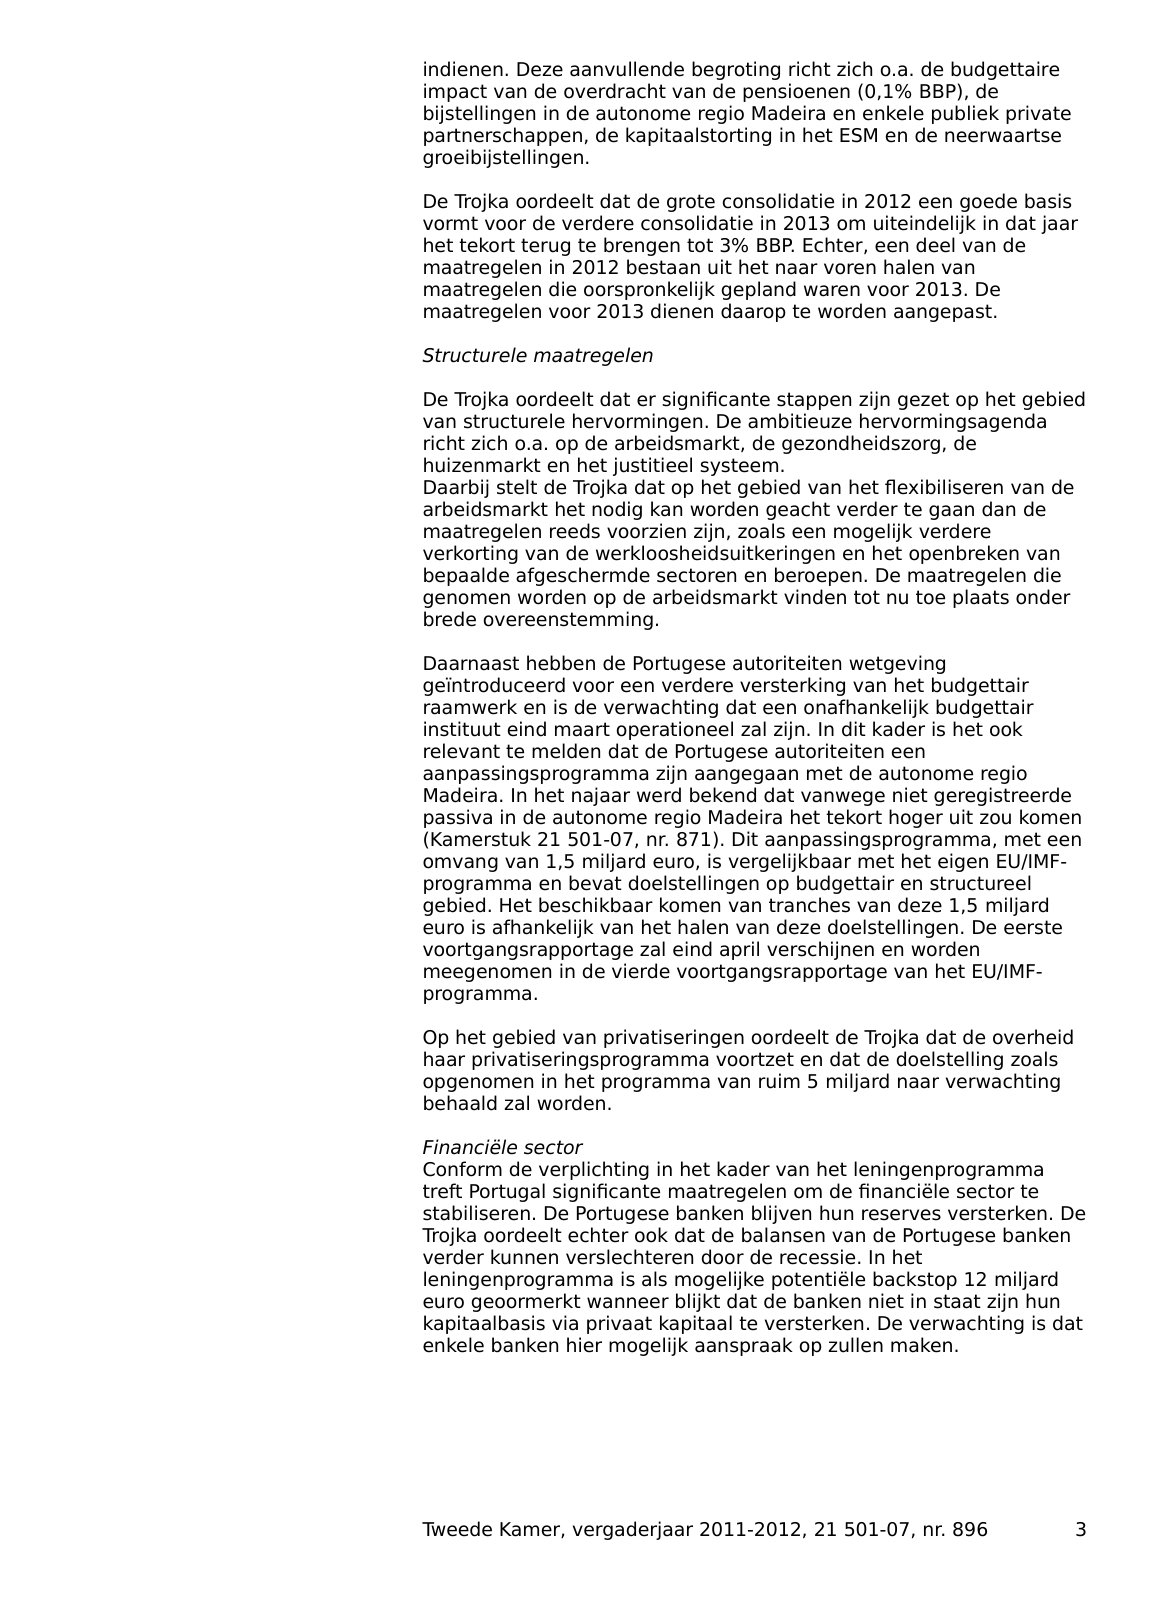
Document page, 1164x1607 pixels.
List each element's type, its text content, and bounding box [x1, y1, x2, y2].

text indienen. Deze aanvullende begroting richt zich o.a. de budgettaire impact van de overdracht van de pensioenen (0,1% BBP), de bijstellingen in de autonome regio Madeira en enkele publiek private partnerschappen, de kapitaalstorting in het ESM en de neerwaartse groeibijstellingen. [422, 59, 1087, 169]
text Op het gebied van privatiseringen oordeelt de Trojka dat de overheid haar privatiseringsprogramma voortzet en dat de doelstelling zoals opgenomen in het programma van ruim 5 miljard naar verwachting behaald zal worden. [422, 1027, 1087, 1115]
text De Trojka oordeelt dat er significante stappen zijn gezet op het gebied van structurele hervormingen. De ambitieuze hervormingsagenda richt zich o.a. op de arbeidsmarkt, de gezondheidszorg, de huizenmarkt en het justitieel systeem. [422, 389, 1087, 477]
subtitle Structurele maatregelen [422, 345, 1087, 367]
text De Trojka oordeelt dat de grote consolidatie in 2012 een goede basis vormt voor de verdere consolidatie in 2013 om uiteindelijk in dat jaar het tekort terug te brengen tot 3% BBP. Echter, een deel van de maatregelen in 2012 bestaan uit het naar voren halen van maatregelen die oorspronkelijk gepland waren voor 2013. De maatregelen voor 2013 dienen daarop te worden aangepast. [422, 191, 1087, 323]
text Daarbij stelt de Trojka dat op het gebied van het flexibiliseren van de arbeidsmarkt het nodig kan worden geacht verder te gaan dan de maatregelen reeds voorzien zijn, zoals een mogelijk verdere verkorting van de werkloosheidsuitkeringen en het openbreken van bepaalde afgeschermde sectoren en beroepen. De maatregelen die genomen worden op de arbeidsmarkt vinden tot nu toe plaats onder brede overeenstemming. [422, 477, 1087, 631]
subtitle Financiële sector [422, 1137, 1087, 1159]
text Conform de verplichting in het kader van het leningenprogramma treft Portugal significante maatregelen om de financiële sector te stabiliseren. De Portugese banken blijven hun reserves versterken. De Trojka oordeelt echter ook dat de balansen van de Portugese banken verder kunnen verslechteren door de recessie. In het leningenprogramma is als mogelijke potentiële backstop 12 miljard euro geoormerkt wanneer blijkt dat de banken niet in staat zijn hun kapitaalbasis via privaat kapitaal te versterken. De verwachting is dat enkele banken hier mogelijk aanspraak op zullen maken. [422, 1159, 1087, 1357]
text Daarnaast hebben de Portugese autoriteiten wetgeving geïntroduceerd voor een verdere versterking van het budgettair raamwerk en is de verwachting dat een onafhankelijk budgettair instituut eind maart operationeel zal zijn. In dit kader is het ook relevant te melden dat de Portugese autoriteiten een aanpassingsprogramma zijn aangegaan met de autonome regio Madeira. In het najaar werd bekend dat vanwege niet geregistreerde passiva in de autonome regio Madeira het tekort hoger uit zou komen (Kamerstuk 21 501-07, nr. 871). Dit aanpassingsprogramma, met een omvang van 1,5 miljard euro, is vergelijkbaar met het eigen EU/IMF-programma en bevat doelstellingen op budgettair en structureel gebied. Het beschikbaar komen van tranches van deze 1,5 miljard euro is afhankelijk van het halen van deze doelstellingen. De eerste voortgangsrapportage zal eind april verschijnen en worden meegenomen in de vierde voortgangsrapportage van het EU/IMF-programma. [422, 653, 1087, 1005]
